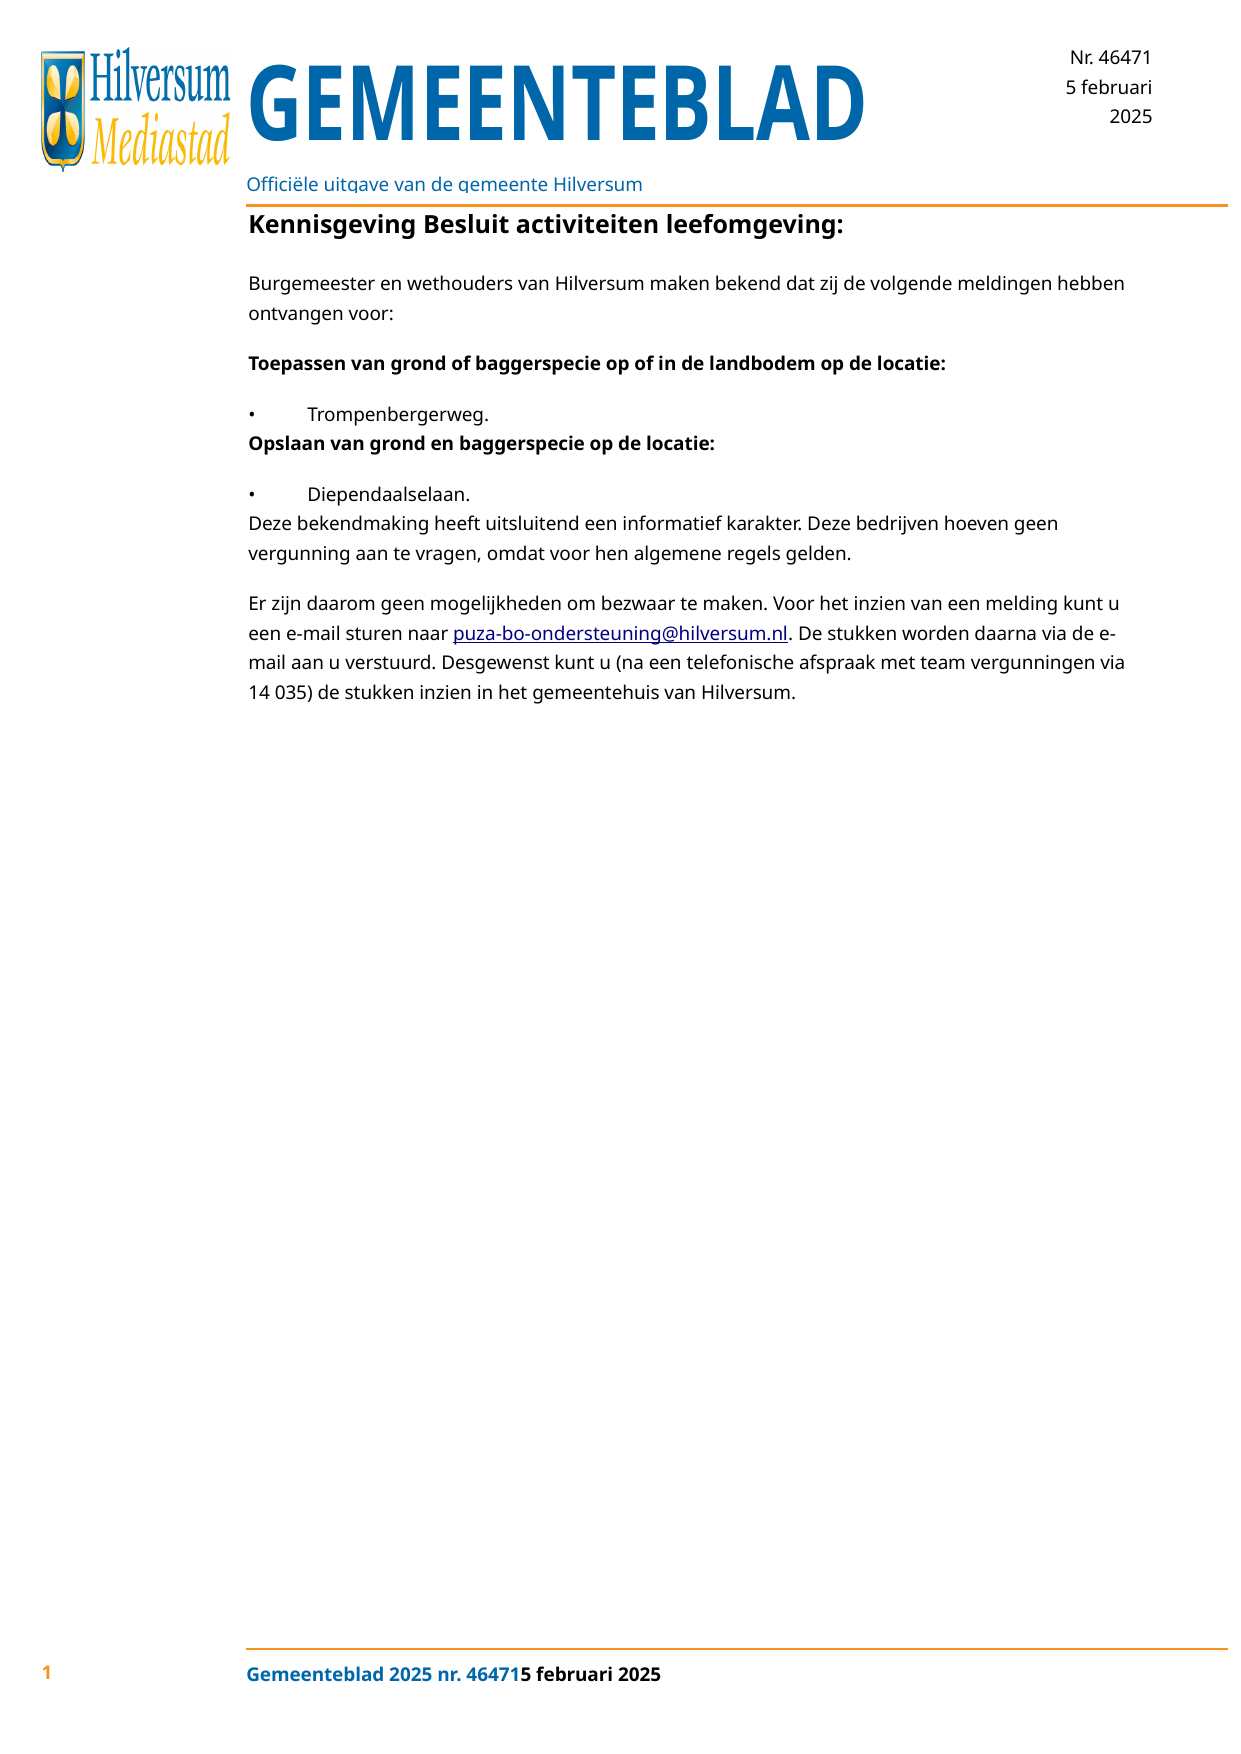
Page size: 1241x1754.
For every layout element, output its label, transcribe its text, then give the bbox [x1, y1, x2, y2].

picture [41, 47, 231, 172]
text Burgemeester en wethouders van Hilversum maken bekend dat zij de volgende meldingen hebben ontvangen voor: [248, 270, 1152, 326]
list Diependaalselaan. [248, 481, 1152, 506]
text Opslaan van grond en baggerspecie op de locatie: [248, 430, 1152, 456]
text Deze bekendmaking heeft uitsluitend een informatief karakter. Deze bedrijven hoeven geen vergunning aan te vragen, omdat voor hen algemene regels gelden. [248, 510, 1152, 566]
text Toepassen van grond of baggerspecie op of in de landbodem op de locatie: [248, 350, 1152, 376]
text Er zijn daarom geen mogelijkheden om bezwaar te maken. Voor het inzien van een melding kunt u een e-mail sturen naar puza-bo-ondersteuning@hilversum.nl. De stukken worden daarna via de e-mail aan u verstuurd. Desgewenst kunt u (na een telefonische afspraak met team vergunningen via 14 035) de stukken inzien in het gemeentehuis van Hilversum. [248, 590, 1152, 705]
text Kennisgeving Besluit activiteiten leefomgeving: [248, 207, 1152, 241]
list Trompenbergerweg. [248, 401, 1152, 426]
